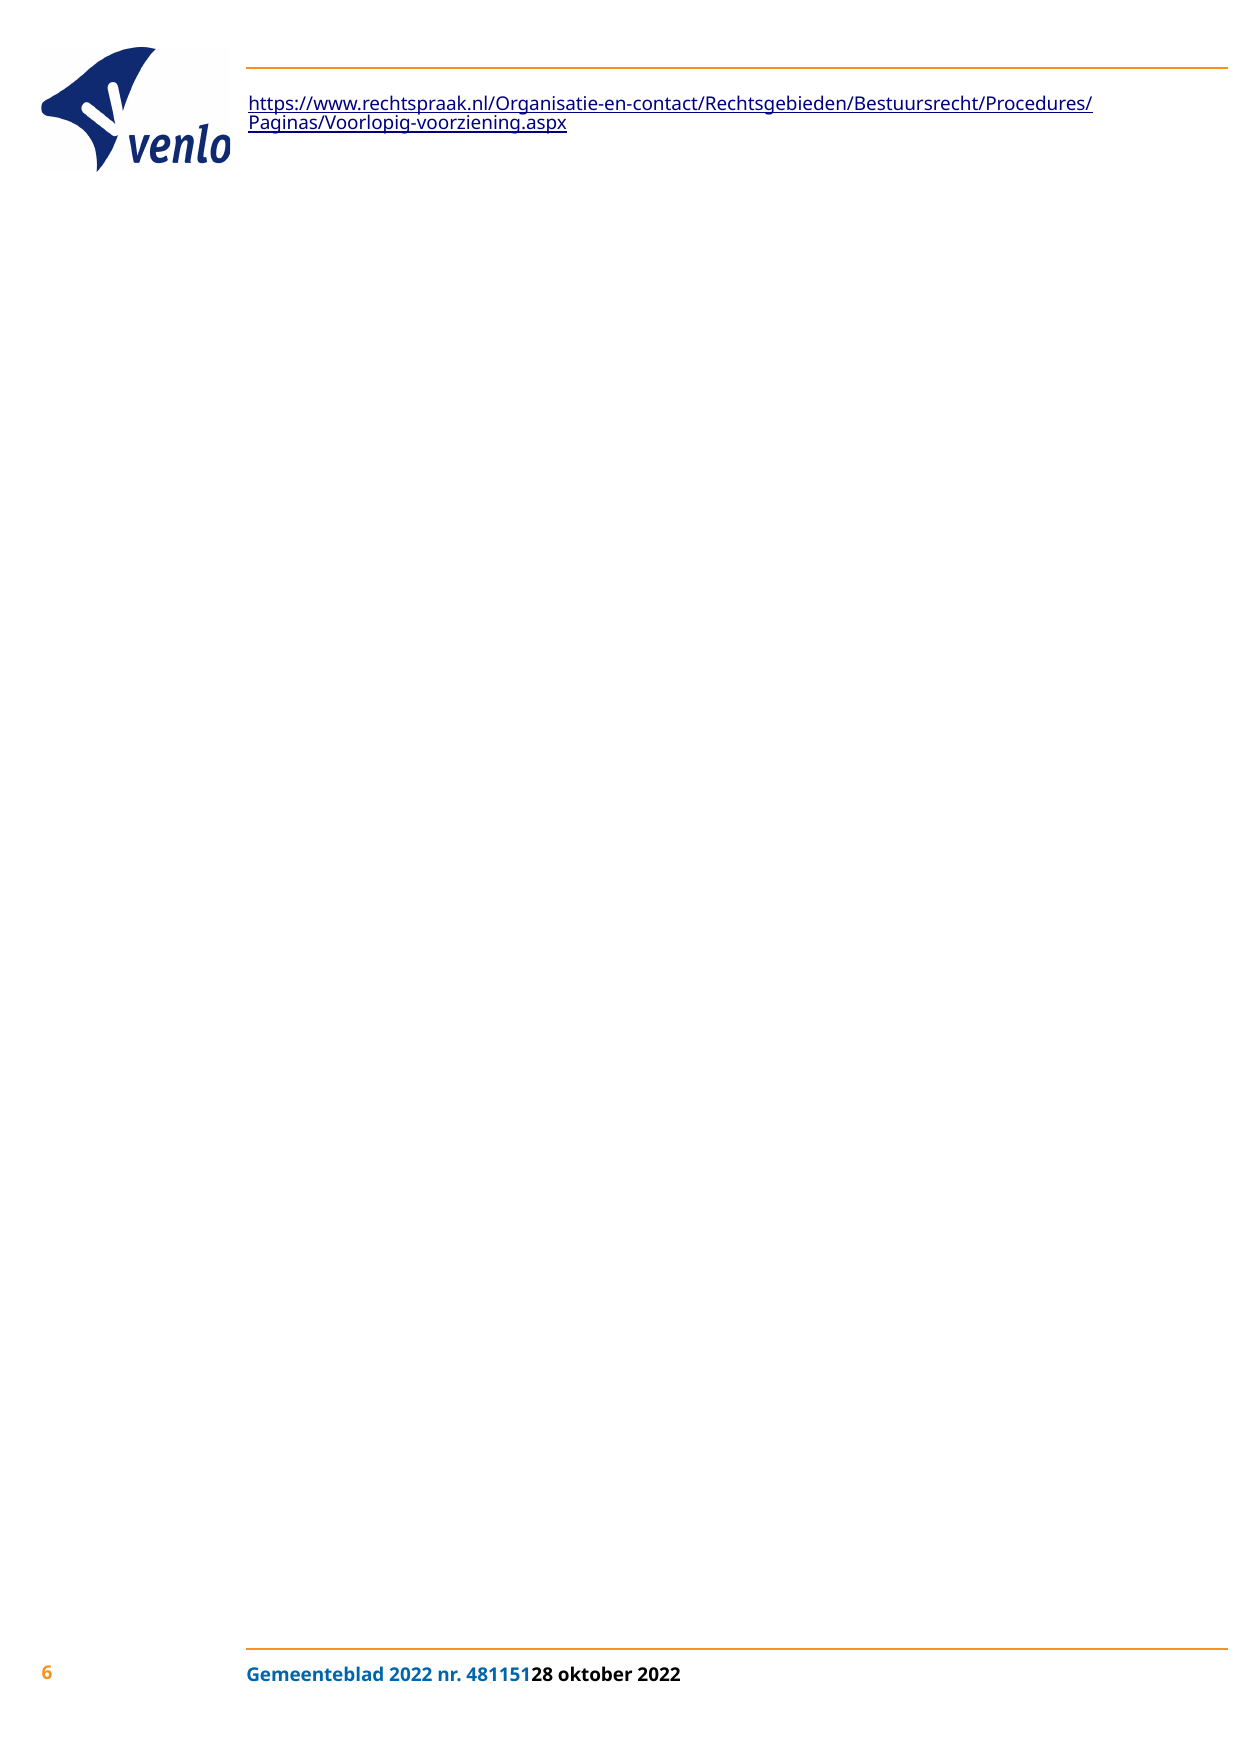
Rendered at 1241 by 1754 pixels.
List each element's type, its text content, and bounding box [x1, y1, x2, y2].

text https://www.rechtspraak.nl/Organisatie-en-contact/Rechtsgebieden/Bestuursrecht/Procedures/Paginas/Voorlopig-voorziening.aspx [248, 95, 1152, 133]
picture [41, 47, 231, 172]
